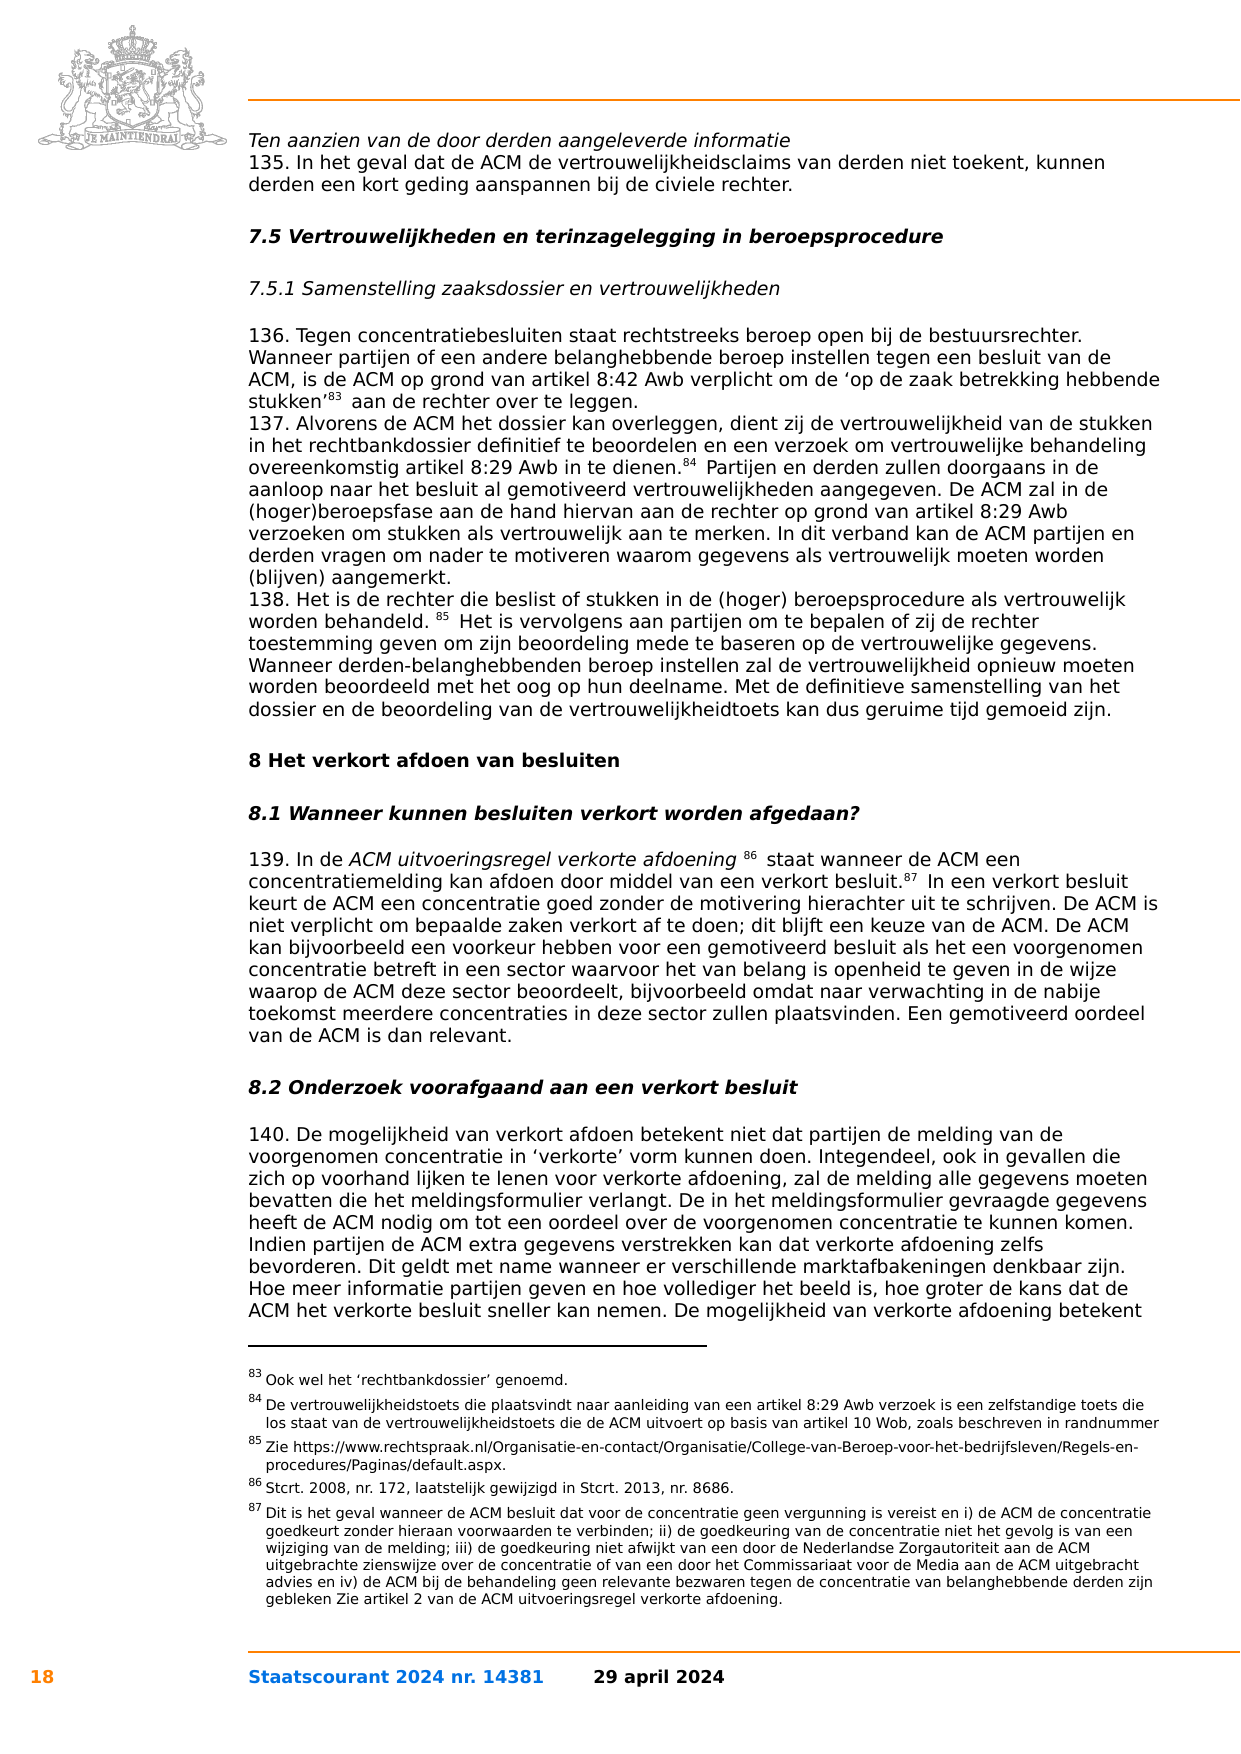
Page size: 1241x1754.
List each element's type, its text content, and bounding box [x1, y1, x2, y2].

text De vertrouwelijkheidstoets die plaatsvindt naar aanleiding van een artikel 8:29 Awb verzoek is een zelfstandige toets die los staat van de vertrouwelijkheidstoets die de ACM uitvoert op basis van artikel 10 Wob, zoals beschreven in randnummer [248, 1393, 1163, 1432]
text Dit is het geval wanneer de ACM besluit dat voor de concentratie geen vergunning is vereist en i) de ACM de concentratie goedkeurt zonder hieraan voorwaarden te verbinden; ii) de goedkeuring van de concentratie niet het gevolg is van een wijziging van de melding; iii) de goedkeuring niet afwijkt van een door de Nederlandse Zorgautoriteit aan de ACM uitgebrachte zienswijze over de concentratie of van een door het Commissariaat voor de Media aan de ACM uitgebracht advies en iv) de ACM bij de behandeling geen relevante bezwaren tegen de concentratie van belanghebbende derden zijn gebleken Zie artikel 2 van de ACM uitvoeringsregel verkorte afdoening. [248, 1501, 1163, 1608]
text Ook wel het ‘rechtbankdossier’ genoemd. [248, 1368, 1163, 1390]
subtitle 7.5.1 Samenstelling zaaksdossier en vertrouwelijkheden [248, 278, 1163, 300]
subtitle 8.1 Wanneer kunnen besluiten verkort worden afgedaan? [248, 802, 1163, 824]
subtitle Ten aanzien van de door derden aangeleverde informatie [248, 130, 1163, 152]
text 135. In het geval dat de ACM de vertrouwelijkheidsclaims van derden niet toekent, kunnen derden een kort geding aanspannen bij de civiele rechter. [248, 152, 1163, 196]
text Zie https://www.rechtspraak.nl/Organisatie-en-contact/Organisatie/College-van-Beroep-voor-het-bedrijfsleven/Regels-en-procedures/Paginas/default.aspx. [248, 1434, 1163, 1473]
text 139. In de ACM uitvoeringsregel verkorte afdoening staat wanneer de ACM een concentratiemelding kan afdoen door middel van een verkort besluit. In een verkort besluit keurt de ACM een concentratie goed zonder de motivering hierachter uit te schrijven. De ACM is niet verplicht om bepaalde zaken verkort af te doen; dit blijft een keuze van de ACM. De ACM kan bijvoorbeeld een voorkeur hebben voor een gemotiveerd besluit als het een voorgenomen concentratie betreft in een sector waarvoor het van belang is openheid te geven in de wijze waarop de ACM deze sector beoordeelt, bijvoorbeeld omdat naar verwachting in de nabije toekomst meerdere concentraties in deze sector zullen plaatsvinden. Een gemotiveerd oordeel van de ACM is dan relevant. [248, 849, 1163, 1047]
picture [38, 25, 227, 150]
subtitle 7.5 Vertrouwelijkheden en terinzagelegging in beroepsprocedure [248, 226, 1163, 248]
text 140. De mogelijkheid van verkort afdoen betekent niet dat partijen de melding van de voorgenomen concentratie in ‘verkorte’ vorm kunnen doen. Integendeel, ook in gevallen die zich op voorhand lijken te lenen voor verkorte afdoening, zal de melding alle gegevens moeten bevatten die het meldingsformulier verlangt. De in het meldingsformulier gevraagde gegevens heeft de ACM nodig om tot een oordeel over de voorgenomen concentratie te kunnen komen. Indien partijen de ACM extra gegevens verstrekken kan dat verkorte afdoening zelfs bevorderen. Dit geldt met name wanneer er verschillende marktafbakeningen denkbaar zijn. Hoe meer informatie partijen geven en hoe vollediger het beeld is, hoe groter de kans dat de ACM het verkorte besluit sneller kan nemen. De mogelijkheid van verkorte afdoening betekent [248, 1124, 1163, 1322]
subtitle 8.2 Onderzoek voorafgaand aan een verkort besluit [248, 1077, 1163, 1099]
text Stcrt. 2008, nr. 172, laatstelijk gewijzigd in Stcrt. 2013, nr. 8686. [248, 1476, 1163, 1498]
text 136. Tegen concentratiebesluiten staat rechtstreeks beroep open bij de bestuursrechter. Wanneer partijen of een andere belanghebbende beroep instellen tegen een besluit van de ACM, is de ACM op grond van artikel 8:42 Awb verplicht om de ‘op de zaak betrekking hebbende stukken’ aan de rechter over te leggen. [248, 325, 1163, 413]
subtitle 8 Het verkort afdoen van besluiten [248, 750, 1163, 772]
text 138. Het is de rechter die beslist of stukken in de (hoger) beroepsprocedure als vertrouwelijk worden behandeld. Het is vervolgens aan partijen om te bepalen of zij de rechter toestemming geven om zijn beoordeling mede te baseren op de vertrouwelijke gegevens. Wanneer derden-belanghebbenden beroep instellen zal de vertrouwelijkheid opnieuw moeten worden beoordeeld met het oog op hun deelname. Met de definitieve samenstelling van het dossier en de beoordeling van de vertrouwelijkheidtoets kan dus geruime tijd gemoeid zijn. [248, 588, 1163, 720]
text 137. Alvorens de ACM het dossier kan overleggen, dient zij de vertrouwelijkheid van de stukken in het rechtbankdossier definitief te beoordelen en een verzoek om vertrouwelijke behandeling overeenkomstig artikel 8:29 Awb in te dienen. Partijen en derden zullen doorgaans in de aanloop naar het besluit al gemotiveerd vertrouwelijkheden aangegeven. De ACM zal in de (hoger)beroepsfase aan de hand hiervan aan de rechter op grond van artikel 8:29 Awb verzoeken om stukken als vertrouwelijk aan te merken. In dit verband kan de ACM partijen en derden vragen om nader te motiveren waarom gegevens als vertrouwelijk moeten worden (blijven) aangemerkt. [248, 413, 1163, 588]
